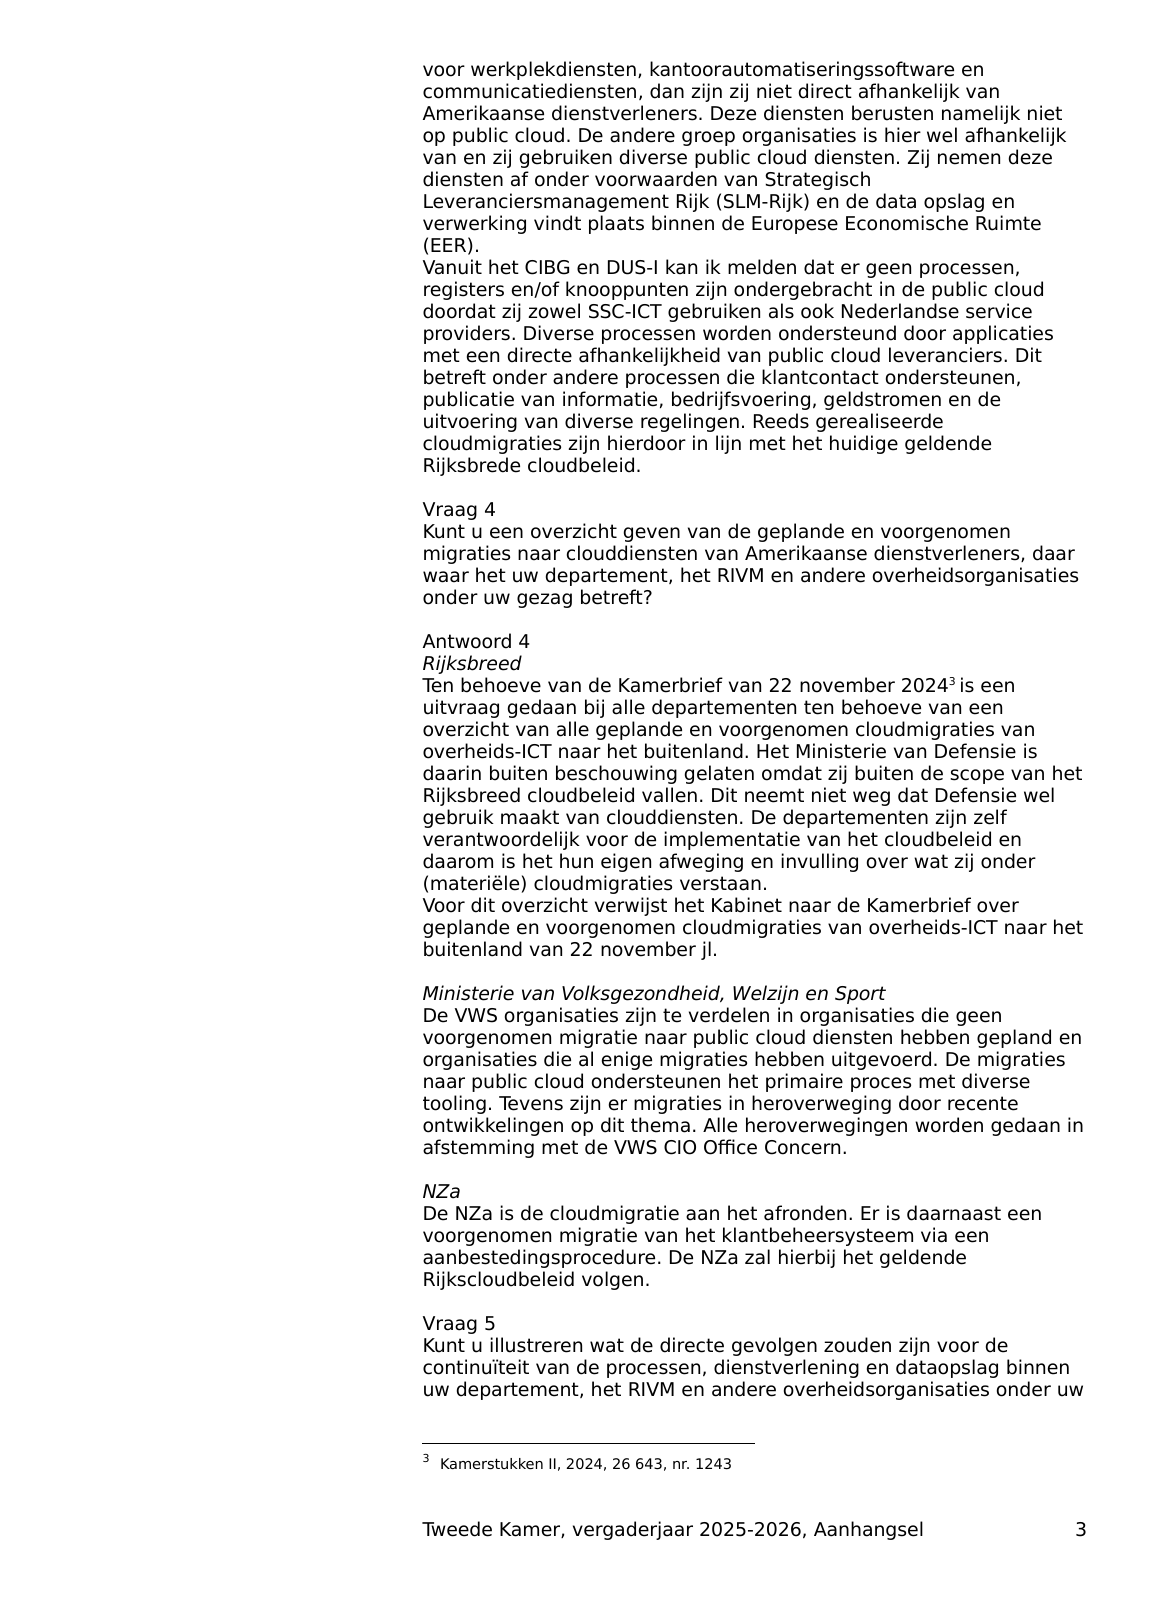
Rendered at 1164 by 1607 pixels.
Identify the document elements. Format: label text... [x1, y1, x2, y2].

text NZa [422, 1181, 1087, 1203]
text Rijksbreed [422, 653, 1087, 675]
text Vanuit het CIBG en DUS-I kan ik melden dat er geen processen, registers en/of knooppunten zijn ondergebracht in de public cloud doordat zij zowel SSC-ICT gebruiken als ook Nederlandse service providers. Diverse processen worden ondersteund door applicaties met een directe afhankelijkheid van public cloud leveranciers. Dit betreft onder andere processen die klantcontact ondersteunen, publicatie van informatie, bedrijfsvoering, geldstromen en de uitvoering van diverse regelingen. Reeds gerealiseerde cloudmigraties zijn hierdoor in lijn met het huidige geldende Rijksbrede cloudbeleid. [422, 257, 1087, 477]
text De VWS organisaties zijn te verdelen in organisaties die geen voorgenomen migratie naar public cloud diensten hebben gepland en organisaties die al enige migraties hebben uitgevoerd. De migraties naar public cloud ondersteunen het primaire proces met diverse tooling. Tevens zijn er migraties in heroverweging door recente ontwikkelingen op dit thema. Alle heroverwegingen worden gedaan in afstemming met de VWS CIO Office Concern. [422, 1005, 1087, 1159]
text De NZa is de cloudmigratie aan het afronden. Er is daarnaast een voorgenomen migratie van het klantbeheersysteem via een aanbestedingsprocedure. De NZa zal hierbij het geldende Rijkscloudbeleid volgen. [422, 1203, 1087, 1291]
text Ministerie van Volksgezondheid, Welzijn en Sport [422, 983, 1087, 1005]
text Kunt u illustreren wat de directe gevolgen zouden zijn voor de continuïteit van de processen, dienstverlening en dataopslag binnen uw departement, het RIVM en andere overheidsorganisaties onder uw [422, 1335, 1087, 1401]
text Voor dit overzicht verwijst het Kabinet naar de Kamerbrief over geplande en voorgenomen cloudmigraties van overheids-ICT naar het buitenland van 22 november jl. [422, 895, 1087, 961]
text Ten behoeve van de Kamerbrief van 22 november 2024is een uitvraag gedaan bij alle departementen ten behoeve van een overzicht van alle geplande en voorgenomen cloudmigraties van overheids-ICT naar het buitenland. Het Ministerie van Defensie is daarin buiten beschouwing gelaten omdat zij buiten de scope van het Rijksbreed cloudbeleid vallen. Dit neemt niet weg dat Defensie wel gebruik maakt van clouddiensten. De departementen zijn zelf verantwoordelijk voor de implementatie van het cloudbeleid en daarom is het hun eigen afweging en invulling over wat zij onder (materiële) cloudmigraties verstaan. [422, 675, 1087, 895]
text Kamerstukken II, 2024, 26 643, nr. 1243 [422, 1452, 1087, 1474]
text Vraag 4 [422, 499, 1087, 521]
text Kunt u een overzicht geven van de geplande en voorgenomen migraties naar clouddiensten van Amerikaanse dienstverleners, daar waar het uw departement, het RIVM en andere overheidsorganisaties onder uw gezag betreft? [422, 521, 1087, 609]
text Vraag 5 [422, 1313, 1087, 1335]
text Antwoord 4 [422, 631, 1087, 653]
text voor werkplekdiensten, kantoorautomatiseringssoftware en communicatiediensten, dan zijn zij niet direct afhankelijk van Amerikaanse dienstverleners. Deze diensten berusten namelijk niet op public cloud. De andere groep organisaties is hier wel afhankelijk van en zij gebruiken diverse public cloud diensten. Zij nemen deze diensten af onder voorwaarden van Strategisch Leveranciersmanagement Rijk (SLM-Rijk) en de data opslag en verwerking vindt plaats binnen de Europese Economische Ruimte (EER). [422, 59, 1087, 257]
